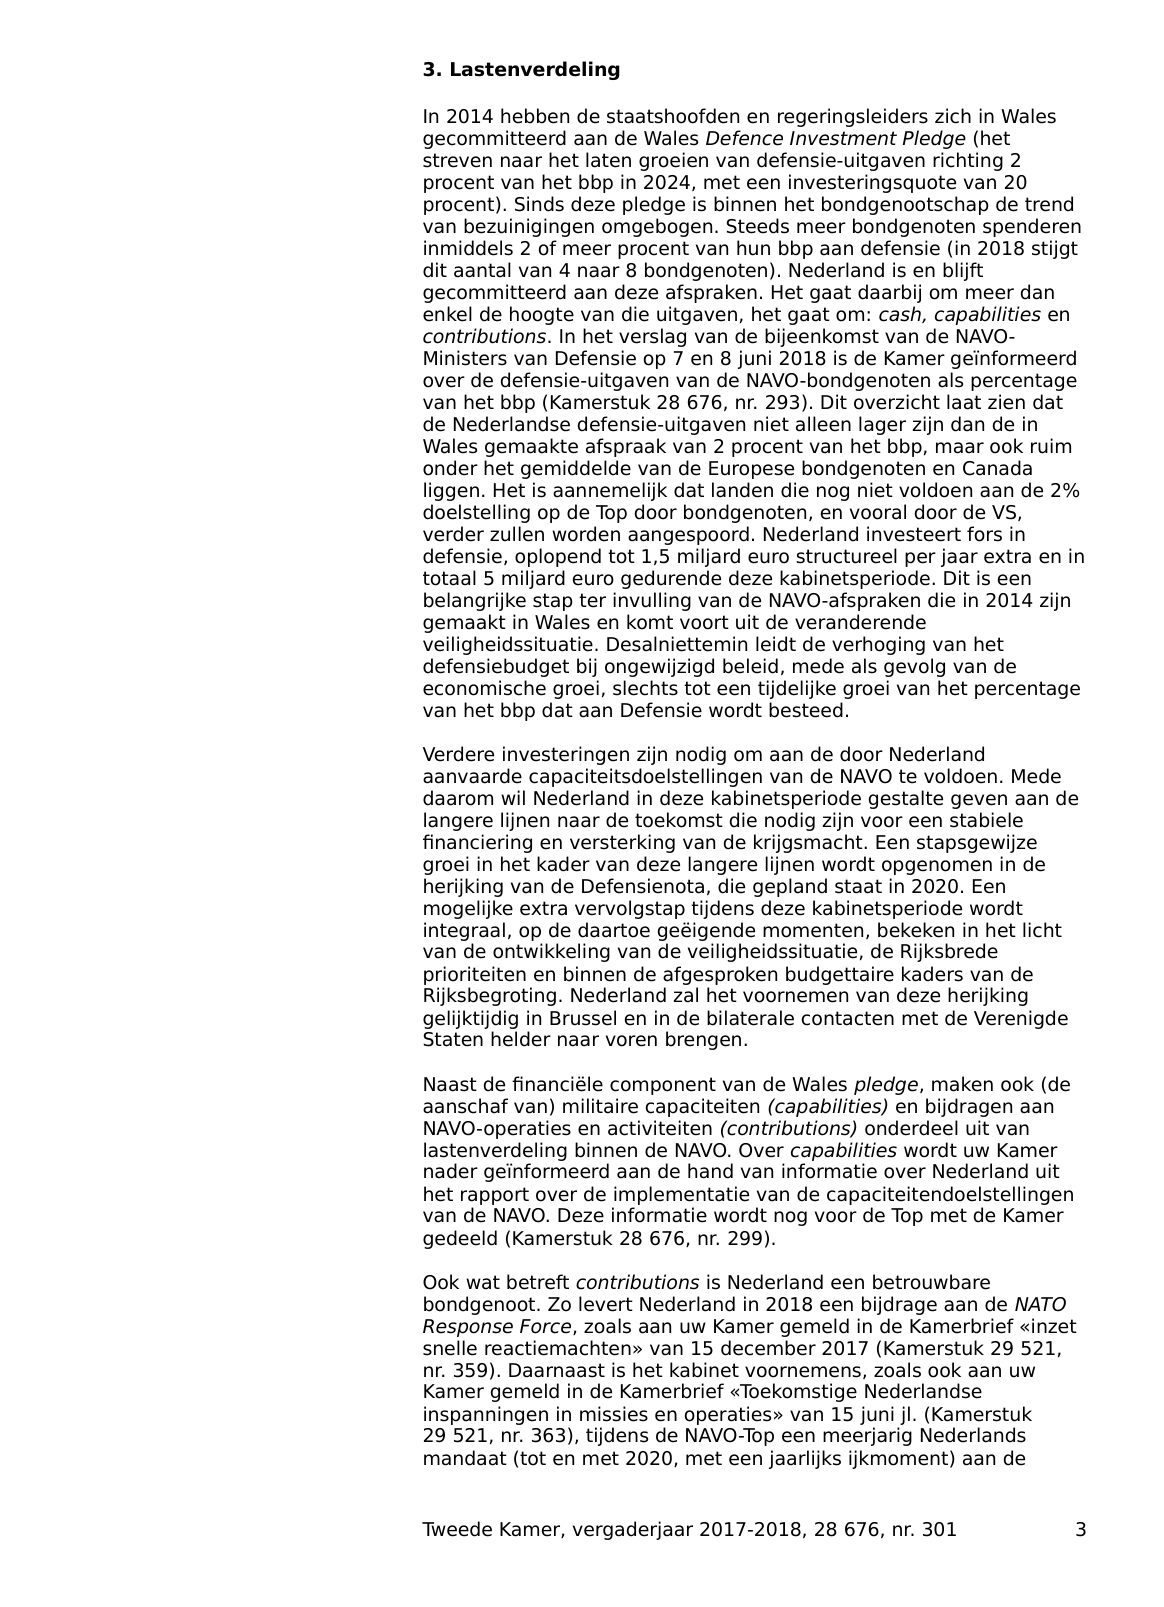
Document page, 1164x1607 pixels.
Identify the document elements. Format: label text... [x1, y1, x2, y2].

text Naast de financiële component van de Wales pledge, maken ook (de aanschaf van) militaire capaciteiten (capabilities) en bijdragen aan NAVO-operaties en activiteiten (contributions) onderdeel uit van lastenverdeling binnen de NAVO. Over capabilities wordt uw Kamer nader geïnformeerd aan de hand van informatie over Nederland uit het rapport over de implementatie van de capaciteitendoelstellingen van de NAVO. Deze informatie wordt nog voor de Top met de Kamer gedeeld (Kamerstuk 28 676, nr. 299). [422, 1073, 1087, 1249]
text Ook wat betreft contributions is Nederland een betrouwbare bondgenoot. Zo levert Nederland in 2018 een bijdrage aan de NATO Response Force, zoals aan uw Kamer gemeld in de Kamerbrief «inzet snelle reactiemachten» van 15 december 2017 (Kamerstuk 29 521, nr. 359). Daarnaast is het kabinet voornemens, zoals ook aan uw Kamer gemeld in de Kamerbrief «Toekomstige Nederlandse inspanningen in missies en operaties» van 15 juni jl. (Kamerstuk 29 521, nr. 363), tijdens de NAVO-Top een meerjarig Nederlands mandaat (tot en met 2020, met een jaarlijks ijkmoment) aan de [422, 1272, 1087, 1469]
text Verdere investeringen zijn nodig om aan de door Nederland aanvaarde capaciteitsdoelstellingen van de NAVO te voldoen. Mede daarom wil Nederland in deze kabinetsperiode gestalte geven aan de langere lijnen naar de toekomst die nodig zijn voor een stabiele financiering en versterking van de krijgsmacht. Een stapsgewijze groei in het kader van deze langere lijnen wordt opgenomen in de herijking van de Defensienota, die gepland staat in 2020. Een mogelijke extra vervolgstap tijdens deze kabinetsperiode wordt integraal, op de daartoe geëigende momenten, bekeken in het licht van de ontwikkeling van de veiligheidssituatie, de Rijksbrede prioriteiten en binnen de afgesproken budgettaire kaders van de Rijksbegroting. Nederland zal het voornemen van deze herijking gelijktijdig in Brussel en in de bilaterale contacten met de Verenigde Staten helder naar voren brengen. [422, 744, 1087, 1051]
subtitle 3. Lastenverdeling [422, 59, 1087, 81]
text In 2014 hebben de staatshoofden en regeringsleiders zich in Wales gecommitteerd aan de Wales Defence Investment Pledge (het streven naar het laten groeien van defensie-uitgaven richting 2 procent van het bbp in 2024, met een investeringsquote van 20 procent). Sinds deze pledge is binnen het bondgenootschap de trend van bezuinigingen omgebogen. Steeds meer bondgenoten spenderen inmiddels 2 of meer procent van hun bbp aan defensie (in 2018 stijgt dit aantal van 4 naar 8 bondgenoten). Nederland is en blijft gecommitteerd aan deze afspraken. Het gaat daarbij om meer dan enkel de hoogte van die uitgaven, het gaat om: cash, capabilities en contributions. In het verslag van de bijeenkomst van de NAVO-Ministers van Defensie op 7 en 8 juni 2018 is de Kamer geïnformeerd over de defensie-uitgaven van de NAVO-bondgenoten als percentage van het bbp (Kamerstuk 28 676, nr. 293). Dit overzicht laat zien dat de Nederlandse defensie-uitgaven niet alleen lager zijn dan de in Wales gemaakte afspraak van 2 procent van het bbp, maar ook ruim onder het gemiddelde van de Europese bondgenoten en Canada liggen. Het is aannemelijk dat landen die nog niet voldoen aan de 2% doelstelling op de Top door bondgenoten, en vooral door de VS, verder zullen worden aangespoord. Nederland investeert fors in defensie, oplopend tot 1,5 miljard euro structureel per jaar extra en in totaal 5 miljard euro gedurende deze kabinetsperiode. Dit is een belangrijke stap ter invulling van de NAVO-afspraken die in 2014 zijn gemaakt in Wales en komt voort uit de veranderende veiligheidssituatie. Desalniettemin leidt de verhoging van het defensiebudget bij ongewijzigd beleid, mede als gevolg van de economische groei, slechts tot een tijdelijke groei van het percentage van het bbp dat aan Defensie wordt besteed. [422, 106, 1087, 721]
